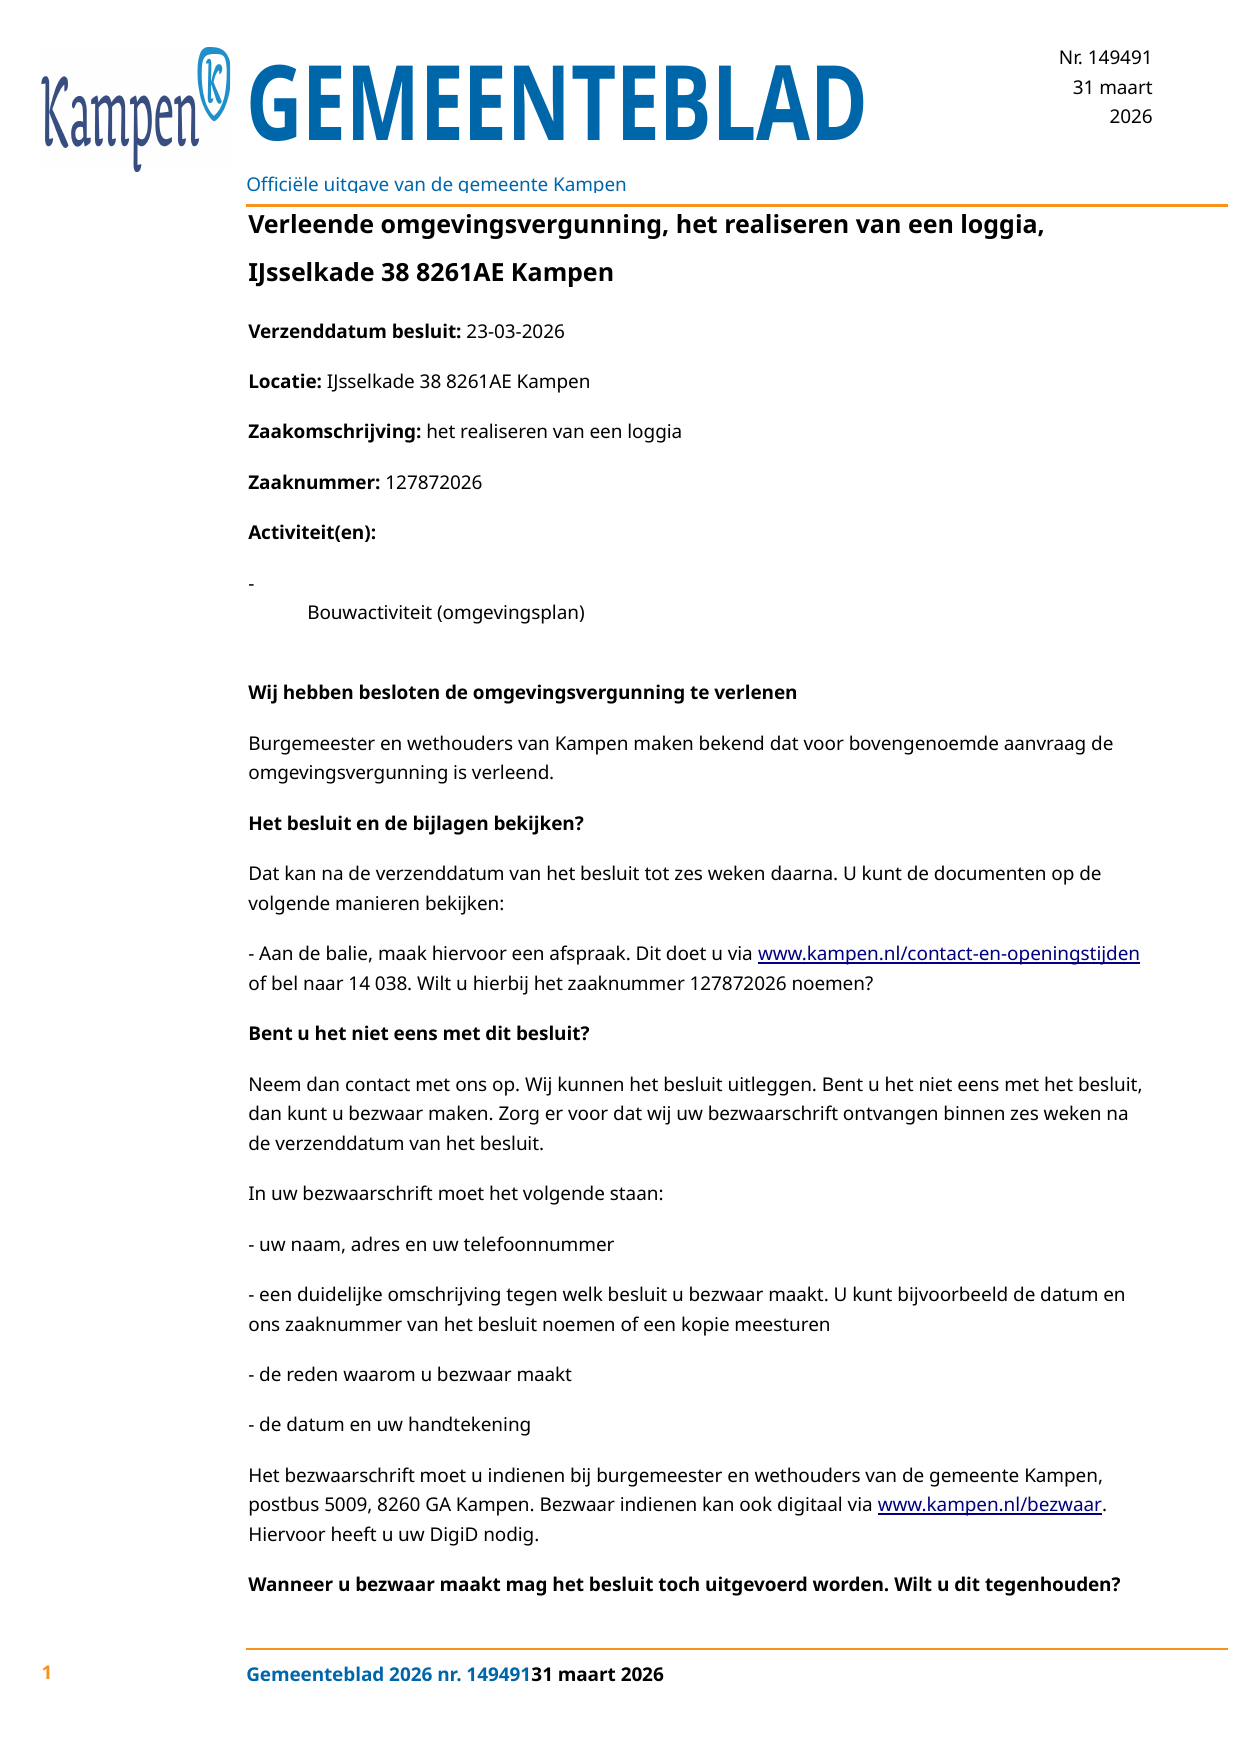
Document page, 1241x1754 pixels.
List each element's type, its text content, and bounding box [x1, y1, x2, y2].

text - de reden waarom u bezwaar maakt [248, 1361, 1152, 1387]
picture [41, 47, 231, 172]
text Zaaknummer: 127872026 [248, 469, 1152, 495]
text Neem dan contact met ons op. Wij kunnen het besluit uitleggen. Bent u het niet eens met het besluit, dan kunt u bezwaar maken. Zorg er voor dat wij uw bezwaarschrift ontvangen binnen zes weken na de verzenddatum van het besluit. [248, 1071, 1152, 1156]
text - uw naam, adres en uw telefoonnummer [248, 1231, 1152, 1257]
text Bent u het niet eens met dit besluit? [248, 1020, 1152, 1046]
text Verzenddatum besluit: 23-03-2026 [248, 318, 1152, 344]
list Bouwactiviteit (omgevingsplan) [248, 599, 1152, 625]
text Dat kan na de verzenddatum van het besluit tot zes weken daarna. U kunt de documenten op de volgende manieren bekijken: [248, 860, 1152, 916]
text Het besluit en de bijlagen bekijken? [248, 810, 1152, 836]
text Wij hebben besloten de omgevingsvergunning te verlenen [248, 679, 1152, 705]
text - een duidelijke omschrijving tegen welk besluit u bezwaar maakt. U kunt bijvoorbeeld de datum en ons zaaknummer van het besluit noemen of een kopie meesturen [248, 1281, 1152, 1337]
text - Aan de balie, maak hiervoor een afspraak. Dit doet u via www.kampen.nl/contact-en-openingstijden of bel naar 14 038. Wilt u hierbij het zaaknummer 127872026 noemen? [248, 940, 1152, 996]
text In uw bezwaarschrift moet het volgende staan: [248, 1180, 1152, 1206]
text Verleende omgevingsvergunning, het realiseren van een loggia, IJsselkade 38 8261AE Kampen [248, 207, 1152, 288]
text Burgemeester en wethouders van Kampen maken bekend dat voor bovengenoemde aanvraag de omgevingsvergunning is verleend. [248, 730, 1152, 785]
text Locatie: IJsselkade 38 8261AE Kampen [248, 368, 1152, 394]
text Zaakomschrijving: het realiseren van een loggia [248, 419, 1152, 444]
text Activiteit(en): [248, 519, 1152, 545]
text Wanneer u bezwaar maakt mag het besluit toch uitgevoerd worden. Wilt u dit tegenhouden? [248, 1572, 1152, 1597]
text Het bezwaarschrift moet u indienen bij burgemeester en wethouders van de gemeente Kampen, postbus 5009, 8260 GA Kampen. Bezwaar indienen kan ook digitaal via www.kampen.nl/bezwaar. Hiervoor heeft u uw DigiD nodig. [248, 1462, 1152, 1547]
text - de datum en uw handtekening [248, 1412, 1152, 1437]
